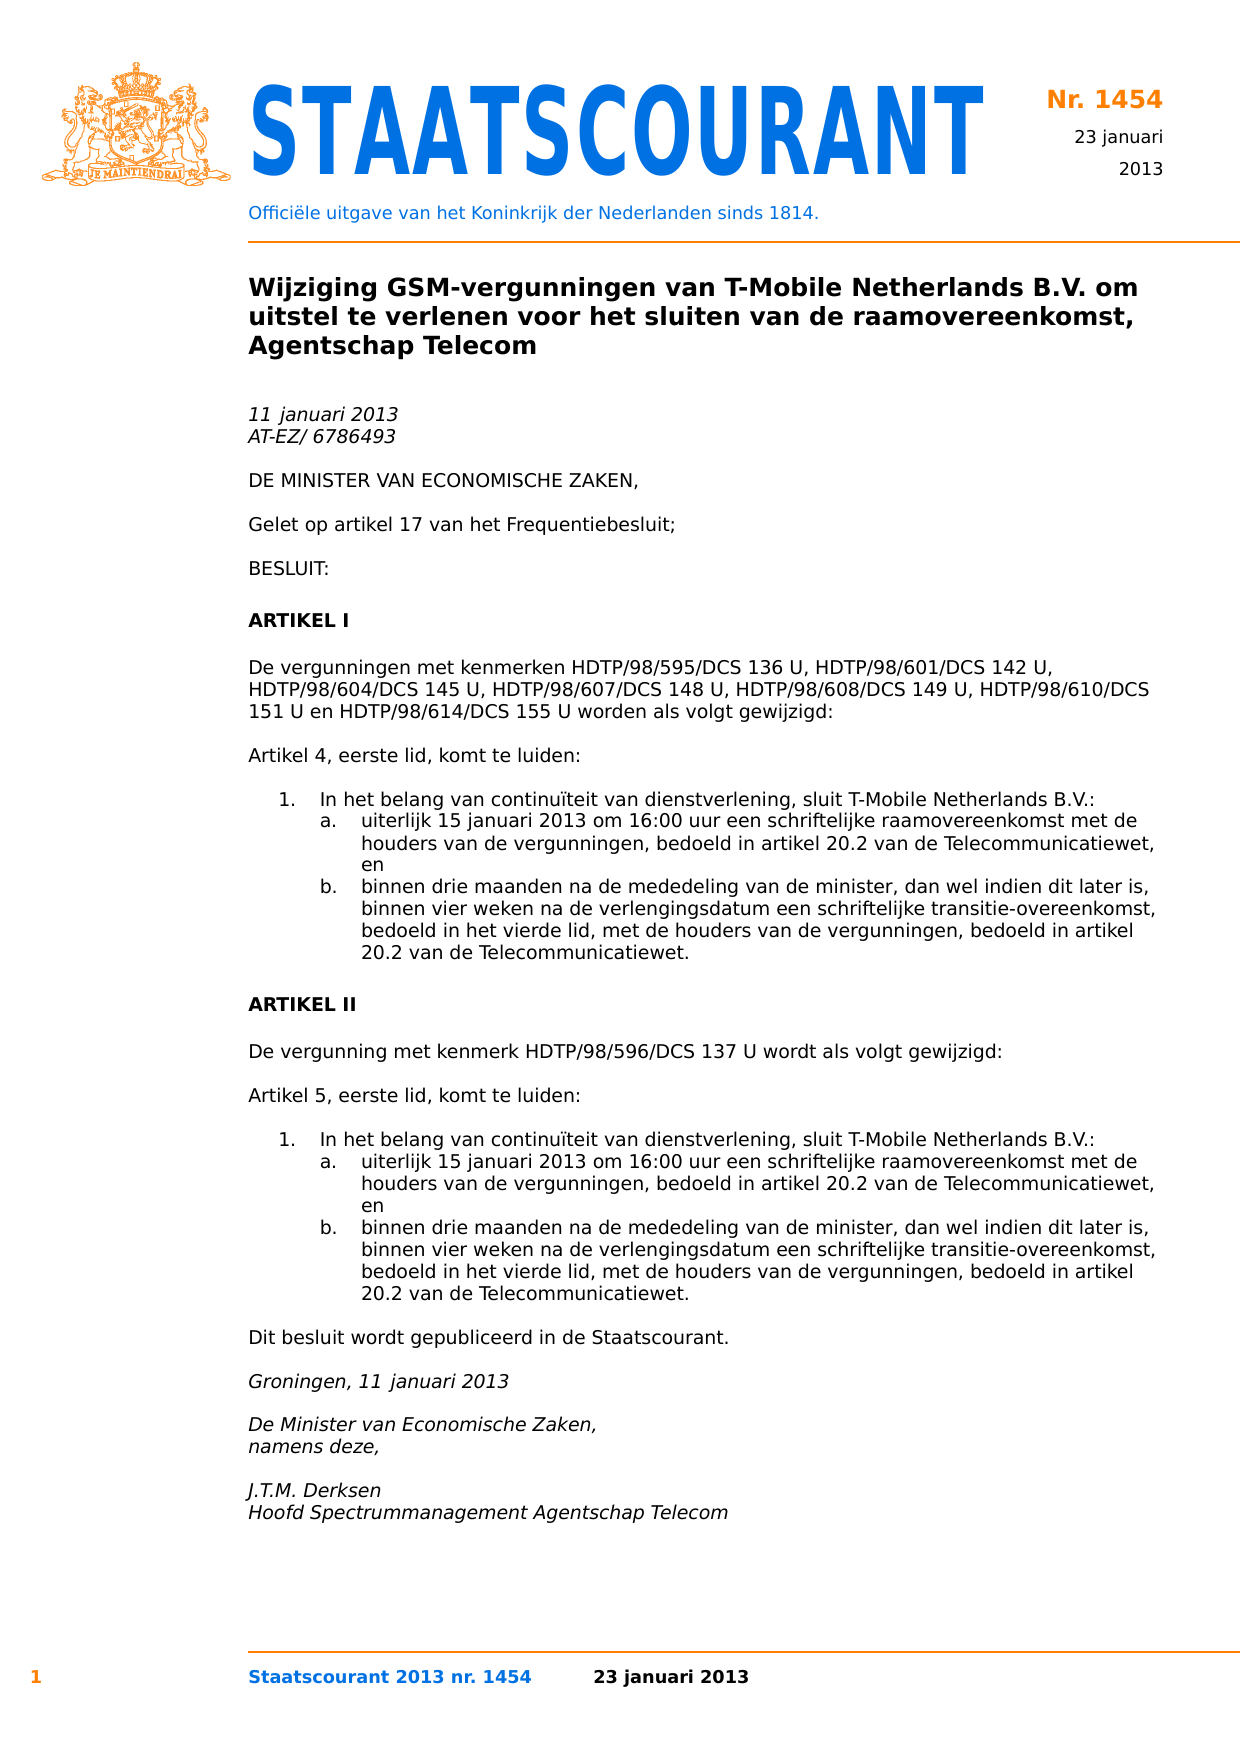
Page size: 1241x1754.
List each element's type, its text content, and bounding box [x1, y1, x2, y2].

table_header Nr. 1454 [998, 62, 1240, 121]
subtitle ARTIKEL II [248, 994, 1163, 1016]
subtitle Wijziging GSM-vergunningen van T-Mobile Netherlands B.V. om uitstel te verlenen voor het sluiten van de raamovereenkomst, Agentschap Telecom [248, 273, 1163, 361]
text AT-EZ/ 6786493 [248, 426, 1163, 448]
text Groningen, 11 januari 2013 [248, 1371, 1163, 1392]
text Artikel 5, eerste lid, komt te luiden: [248, 1085, 1163, 1107]
text Artikel 4, eerste lid, komt te luiden: [248, 744, 1163, 767]
text De Minister van Economische Zaken, namens deze, J.T.M. Derksen Hoofd Spectrummanagement Agentschap Telecom [248, 1414, 1163, 1524]
text b. binnen drie maanden na de mededeling van de minister, dan wel indien dit later is, binnen vier weken na de verlengingsdatum een schriftelijke transitie-overeenkomst, bedoeld in het vierde lid, met de houders van de vergunningen, bedoeld in artikel 20.2 van de Telecommunicatiewet. [319, 1217, 1163, 1305]
text a. uiterlijk 15 januari 2013 om 16:00 uur een schriftelijke raamovereenkomst met de houders van de vergunningen, bedoeld in artikel 20.2 van de Telecommunicatiewet, en [319, 810, 1163, 876]
text De vergunningen met kenmerken HDTP/98/595/DCS 136 U, HDTP/98/601/DCS 142 U, HDTP/98/604/DCS 145 U, HDTP/98/607/DCS 148 U, HDTP/98/608/DCS 149 U, HDTP/98/610/DCS 151 U en HDTP/98/614/DCS 155 U worden als volgt gewijzigd: [248, 657, 1163, 723]
text a. uiterlijk 15 januari 2013 om 16:00 uur een schriftelijke raamovereenkomst met de houders van de vergunningen, bedoeld in artikel 20.2 van de Telecommunicatiewet, en [319, 1151, 1163, 1217]
table_header STAATSCOURANT [248, 62, 998, 203]
text 11 januari 2013 [248, 404, 1163, 426]
table_cell 2013 [998, 153, 1240, 203]
text Gelet op artikel 17 van het Frequentiebesluit; [248, 514, 1163, 536]
text De vergunning met kenmerk HDTP/98/596/DCS 137 U wordt als volgt gewijzigd: [248, 1041, 1163, 1063]
text BESLUIT: [248, 558, 1163, 580]
text DE MINISTER VAN ECONOMISCHE ZAKEN, [248, 470, 1163, 492]
text 1. In het belang van continuïteit van dienstverlening, sluit T-Mobile Netherlands B.V.: [278, 788, 1163, 810]
table_cell 23 januari [998, 121, 1240, 153]
text b. binnen drie maanden na de mededeling van de minister, dan wel indien dit later is, binnen vier weken na de verlengingsdatum een schriftelijke transitie-overeenkomst, bedoeld in het vierde lid, met de houders van de vergunningen, bedoeld in artikel 20.2 van de Telecommunicatiewet. [319, 876, 1163, 964]
text Dit besluit wordt gepubliceerd in de Staatscourant. [248, 1327, 1163, 1349]
picture [41, 62, 231, 186]
subtitle ARTIKEL I [248, 610, 1163, 632]
table_header [25, 62, 248, 241]
text 1. In het belang van continuïteit van dienstverlening, sluit T-Mobile Netherlands B.V.: [278, 1129, 1163, 1151]
table_cell Officiële uitgave van het Koninkrijk der Nederlanden sinds 1814. [248, 203, 1240, 241]
